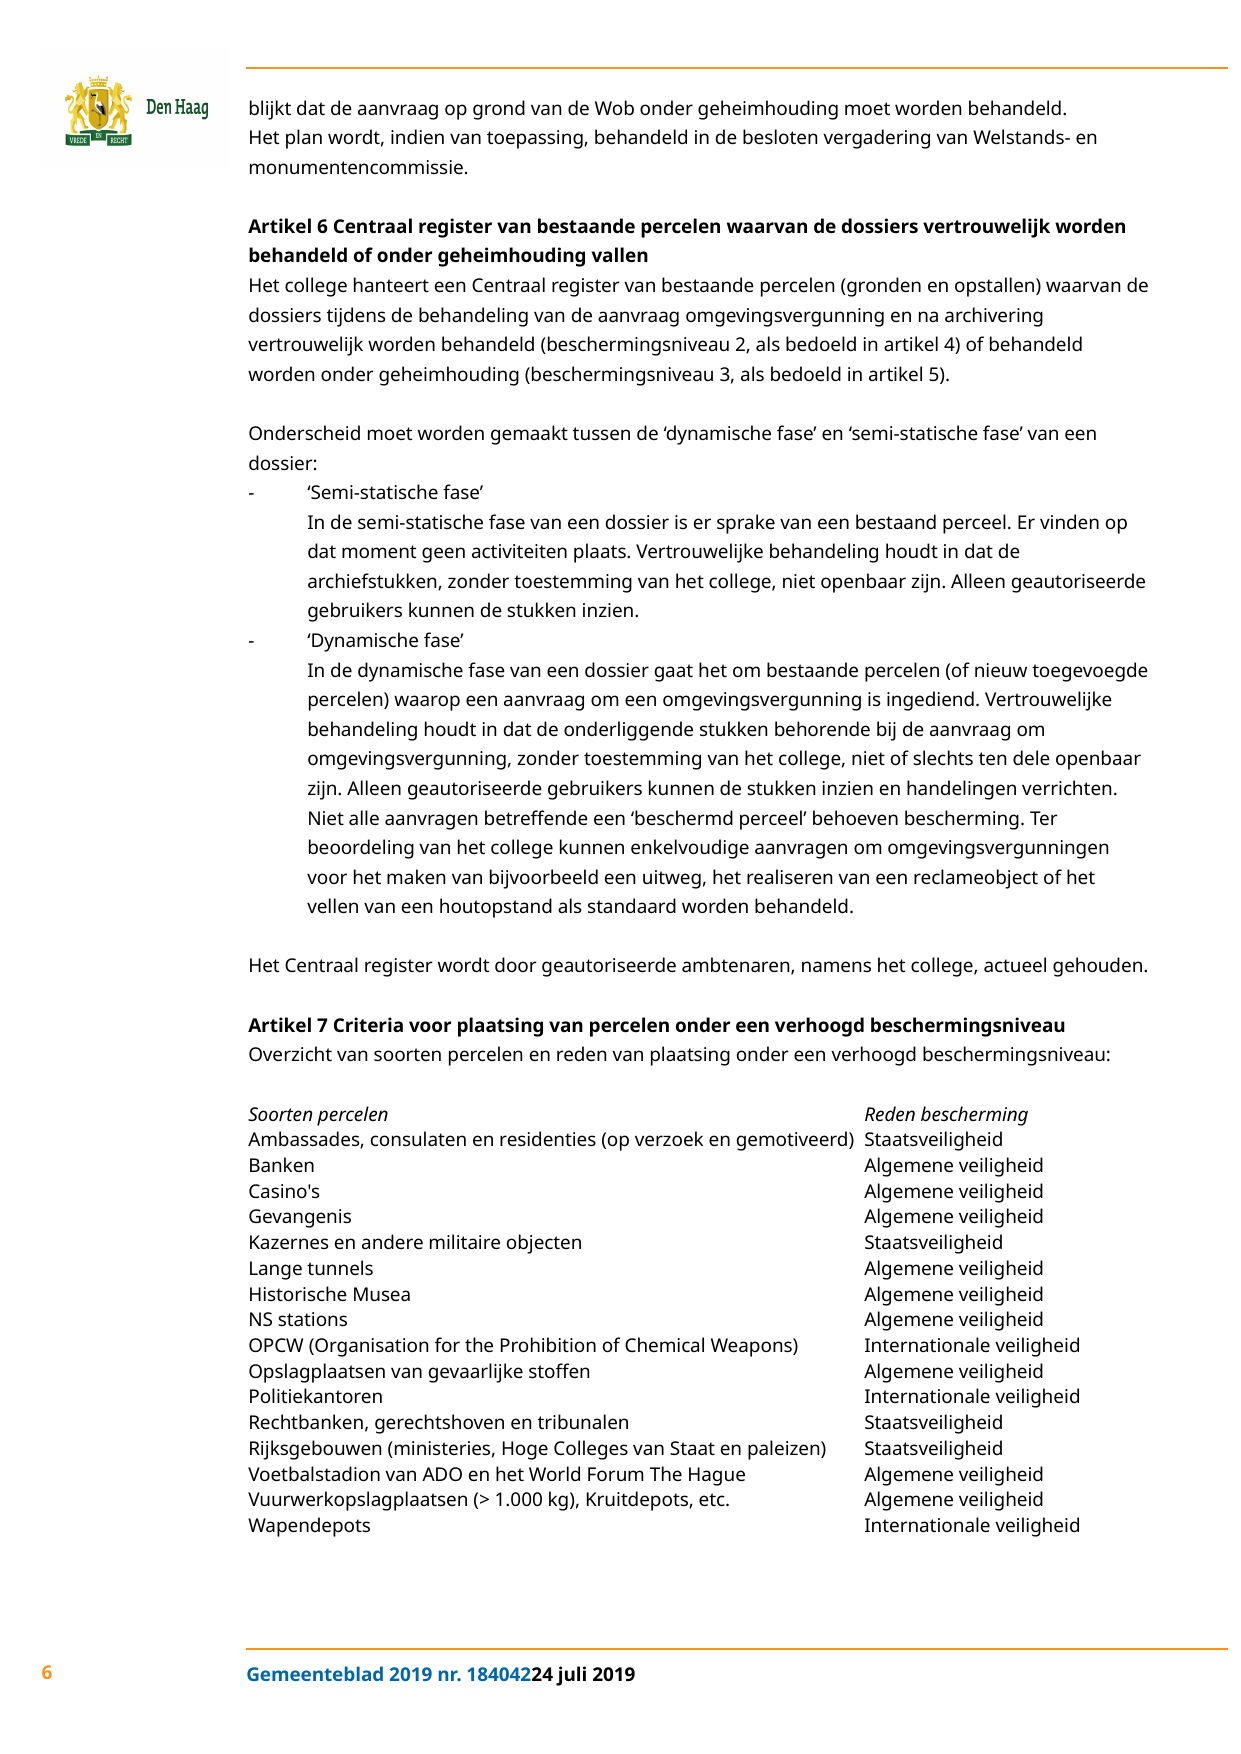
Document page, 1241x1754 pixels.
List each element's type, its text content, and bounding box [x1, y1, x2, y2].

table_cell Algemene veiligheid [864, 1152, 1152, 1178]
table_cell Rijksgebouwen (ministeries, Hoge Colleges van Staat en paleizen) [248, 1435, 864, 1461]
table_cell Kazernes en andere militaire objecten [248, 1229, 864, 1255]
list Niet alle aanvragen betreffende een ‘beschermd perceel’ behoeven bescherming. Ter beoordeling van het college kunnen enkelvoudige aanvragen om omgevingsvergunningen voor het maken van bijvoorbeeld een uitweg, het realiseren van een reclameobject of het vellen van een houtopstand als standaard worden behandeld. [248, 805, 1152, 919]
table_cell Voetbalstadion van ADO en het World Forum The Hague [248, 1461, 864, 1487]
text Artikel 6 Centraal register van bestaande percelen waarvan de dossiers vertrouwelijk worden behandeld of onder geheimhouding vallen [248, 213, 1152, 268]
table_cell Casino's [248, 1178, 864, 1204]
table_cell Politiekantoren [248, 1384, 864, 1409]
table_cell Internationale veiligheid [864, 1513, 1152, 1538]
table_cell Algemene veiligheid [864, 1461, 1152, 1487]
text Onderscheid moet worden gemaakt tussen de ‘dynamische fase’ en ‘semi-statische fase’ van een dossier: [248, 420, 1152, 476]
table_cell Wapendepots [248, 1513, 864, 1538]
table_cell Algemene veiligheid [864, 1178, 1152, 1204]
table_cell Rechtbanken, gerechtshoven en tribunalen [248, 1410, 864, 1435]
table_cell Algemene veiligheid [864, 1281, 1152, 1307]
list ‘Dynamische fase’ [248, 627, 1152, 653]
picture [41, 47, 231, 172]
list In de dynamische fase van een dossier gaat het om bestaande percelen (of nieuw toegevoegde percelen) waarop een aanvraag om een omgevingsvergunning is ingediend. Vertrouwelijke behandeling houdt in dat de onderliggende stukken behorende bij de aanvraag om omgevingsvergunning, zonder toestemming van het college, niet of slechts ten dele openbaar zijn. Alleen geautoriseerde gebruikers kunnen de stukken inzien en handelingen verrichten. [248, 657, 1152, 801]
text blijkt dat de aanvraag op grond van de Wob onder geheimhouding moet worden behandeld. [248, 95, 1152, 121]
table_cell Staatsveiligheid [864, 1229, 1152, 1255]
table_cell Historische Musea [248, 1281, 864, 1307]
list In de semi-statische fase van een dossier is er sprake van een bestaand perceel. Er vinden op dat moment geen activiteiten plaats. Vertrouwelijke behandeling houdt in dat de archiefstukken, zonder toestemming van het college, niet openbaar zijn. Alleen geautoriseerde gebruikers kunnen de stukken inzien. [248, 509, 1152, 623]
table_cell Staatsveiligheid [864, 1435, 1152, 1461]
text Het Centraal register wordt door geautoriseerde ambtenaren, namens het college, actueel gehouden. [248, 953, 1152, 978]
table_cell Opslagplaatsen van gevaarlijke stoffen [248, 1358, 864, 1384]
table_cell Algemene veiligheid [864, 1307, 1152, 1332]
table_cell Internationale veiligheid [864, 1332, 1152, 1358]
table_cell Lange tunnels [248, 1255, 864, 1281]
table_cell NS stations [248, 1307, 864, 1332]
table_cell Ambassades, consulaten en residenties (op verzoek en gemotiveerd) [248, 1126, 864, 1152]
table_cell Algemene veiligheid [864, 1358, 1152, 1384]
table_cell Internationale veiligheid [864, 1384, 1152, 1409]
table_header Soorten percelen [248, 1101, 864, 1126]
table_cell Banken [248, 1152, 864, 1178]
text Overzicht van soorten percelen en reden van plaatsing onder een verhoogd beschermingsniveau: [248, 1041, 1152, 1067]
table_cell Staatsveiligheid [864, 1410, 1152, 1435]
text Het plan wordt, indien van toepassing, behandeld in de besloten vergadering van Welstands- en monumentencommissie. [248, 124, 1152, 180]
table_cell Gevangenis [248, 1204, 864, 1229]
table_cell Vuurwerkopslagplaatsen (> 1.000 kg), Kruitdepots, etc. [248, 1487, 864, 1512]
table_cell Algemene veiligheid [864, 1255, 1152, 1281]
list ‘Semi-statische fase’ [248, 479, 1152, 505]
table_cell Algemene veiligheid [864, 1487, 1152, 1512]
text Het college hanteert een Centraal register van bestaande percelen (gronden en opstallen) waarvan de dossiers tijdens de behandeling van de aanvraag omgevingsvergunning en na archivering vertrouwelijk worden behandeld (beschermingsniveau 2, als bedoeld in artikel 4) of behandeld worden onder geheimhouding (beschermingsniveau 3, als bedoeld in artikel 5). [248, 272, 1152, 387]
table_cell OPCW (Organisation for the Prohibition of Chemical Weapons) [248, 1332, 864, 1358]
table_header Reden bescherming [864, 1101, 1152, 1126]
table_cell Algemene veiligheid [864, 1204, 1152, 1229]
text Artikel 7 Criteria voor plaatsing van percelen onder een verhoogd beschermingsniveau [248, 1012, 1152, 1038]
table_cell Staatsveiligheid [864, 1126, 1152, 1152]
